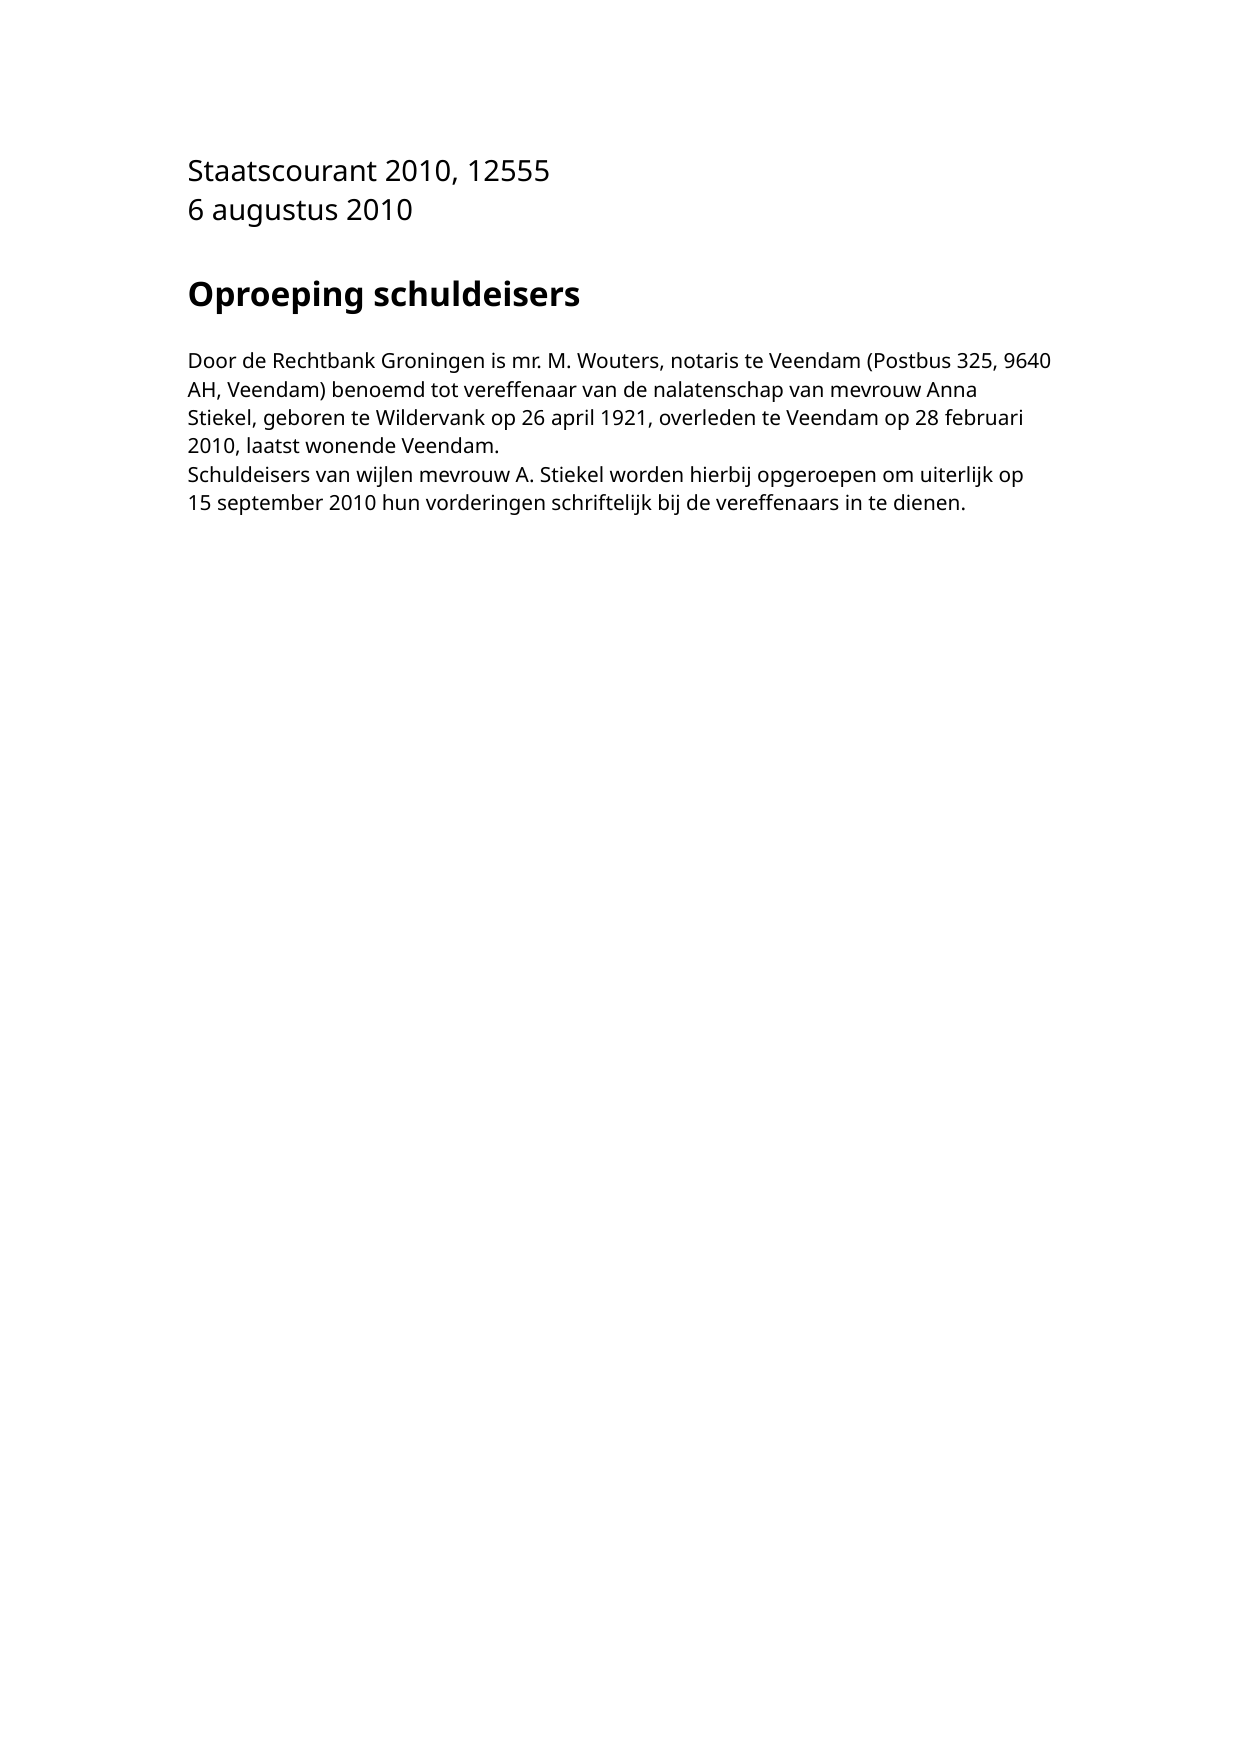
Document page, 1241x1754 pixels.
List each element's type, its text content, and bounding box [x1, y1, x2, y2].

text Schuldeisers van wijlen mevrouw A. Stiekel worden hierbij opgeroepen om uiterlijk op 15 september 2010 hun vorderingen schriftelijk bij de vereffenaars in te dienen. [187, 460, 1053, 517]
text Door de Rechtbank Groningen is mr. M. Wouters, notaris te Veendam (Postbus 325, 9640 AH, Veendam) benoemd tot vereffenaar van de nalatenschap van mevrouw Anna Stiekel, geboren te Wildervank op 26 april 1921, overleden te Veendam op 28 februari 2010, laatst wonende Veendam. [187, 346, 1053, 460]
subtitle Oproeping schuldeisers [187, 271, 1053, 316]
text 6 augustus 2010 [187, 190, 1053, 229]
text Staatscourant 2010, 12555 [187, 150, 1053, 190]
